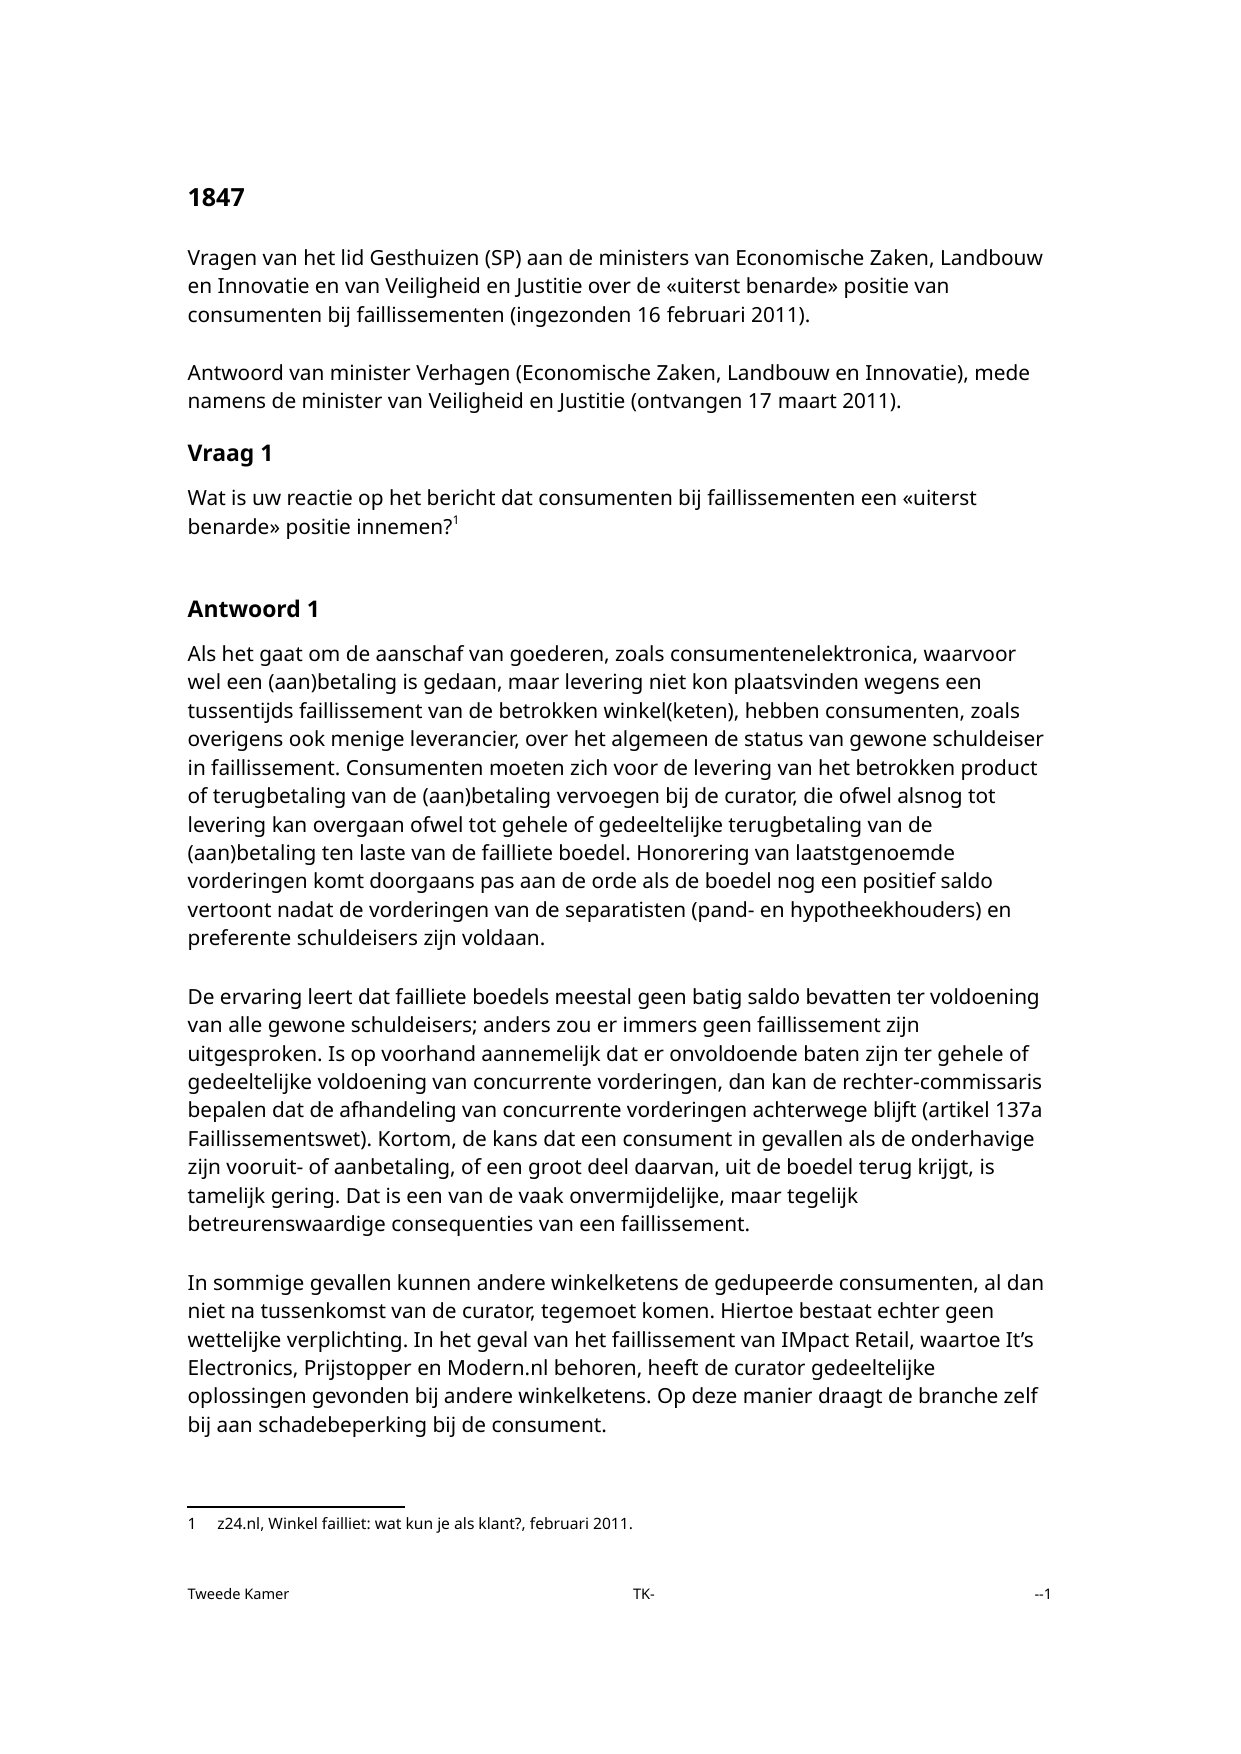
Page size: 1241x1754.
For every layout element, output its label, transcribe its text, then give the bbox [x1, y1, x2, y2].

text In sommige gevallen kunnen andere winkelketens de gedupeerde consumenten, al dan niet na tussenkomst van de curator, tegemoet komen. Hiertoe bestaat echter geen wettelijke verplichting. In het geval van het faillissement van IMpact Retail, waartoe It’s Electronics, Prijstopper en Modern.nl behoren, heeft de curator gedeeltelijke oplossingen gevonden bij andere winkelketens. Op deze manier draagt de branche zelf bij aan schadebeperking bij de consument. [187, 1268, 1053, 1438]
text 1847 [187, 179, 1053, 213]
subtitle Antwoord 1 [187, 593, 1053, 624]
subtitle Vraag 1 [187, 437, 1053, 468]
text De ervaring leert dat failliete boedels meestal geen batig saldo bevatten ter voldoening van alle gewone schuldeisers; anders zou er immers geen faillissement zijn uitgesproken. Is op voorhand aannemelijk dat er onvoldoende baten zijn ter gehele of gedeeltelijke voldoening van concurrente vorderingen, dan kan de rechter-commissaris bepalen dat de afhandeling van concurrente vorderingen achterwege blijft (artikel 137a Faillissementswet). Kortom, de kans dat een consument in gevallen als de onderhavige zijn vooruit- of aanbetaling, of een groot deel daarvan, uit de boedel terug krijgt, is tamelijk gering. Dat is een van de vaak onvermijdelijke, maar tegelijk betreurenswaardige consequenties van een faillissement. [187, 982, 1053, 1238]
text Wat is uw reactie op het bericht dat consumenten bij faillissementen een «uiterst benarde» positie innemen? [187, 483, 1053, 540]
text z24.nl, Winkel failliet: wat kun je als klant?, februari 2011. [187, 1506, 1053, 1534]
text Als het gaat om de aanschaf van goederen, zoals consumentenelektronica, waarvoor wel een (aan)betaling is gedaan, maar levering niet kon plaatsvinden wegens een tussentijds faillissement van de betrokken winkel(keten), hebben consumenten, zoals overigens ook menige leverancier, over het algemeen de status van gewone schuldeiser in faillissement. Consumenten moeten zich voor de levering van het betrokken product of terugbetaling van de (aan)betaling vervoegen bij de curator, die ofwel alsnog tot levering kan overgaan ofwel tot gehele of gedeeltelijke terugbetaling van de (aan)betaling ten laste van de failliete boedel. Honorering van laatstgenoemde vorderingen komt doorgaans pas aan de orde als de boedel nog een positief saldo vertoont nadat de vorderingen van de separatisten (pand- en hypotheekhouders) en preferente schuldeisers zijn voldaan. [187, 639, 1053, 952]
text Vragen van het lid Gesthuizen (SP) aan de ministers van Economische Zaken, Landbouw en Innovatie en van Veiligheid en Justitie over de «uiterst benarde» positie van consumenten bij faillissementen (ingezonden 16 februari 2011). [187, 243, 1053, 328]
text Antwoord van minister Verhagen (Economische Zaken, Landbouw en Innovatie), mede namens de minister van Veiligheid en Justitie (ontvangen 17 maart 2011). [187, 358, 1053, 415]
